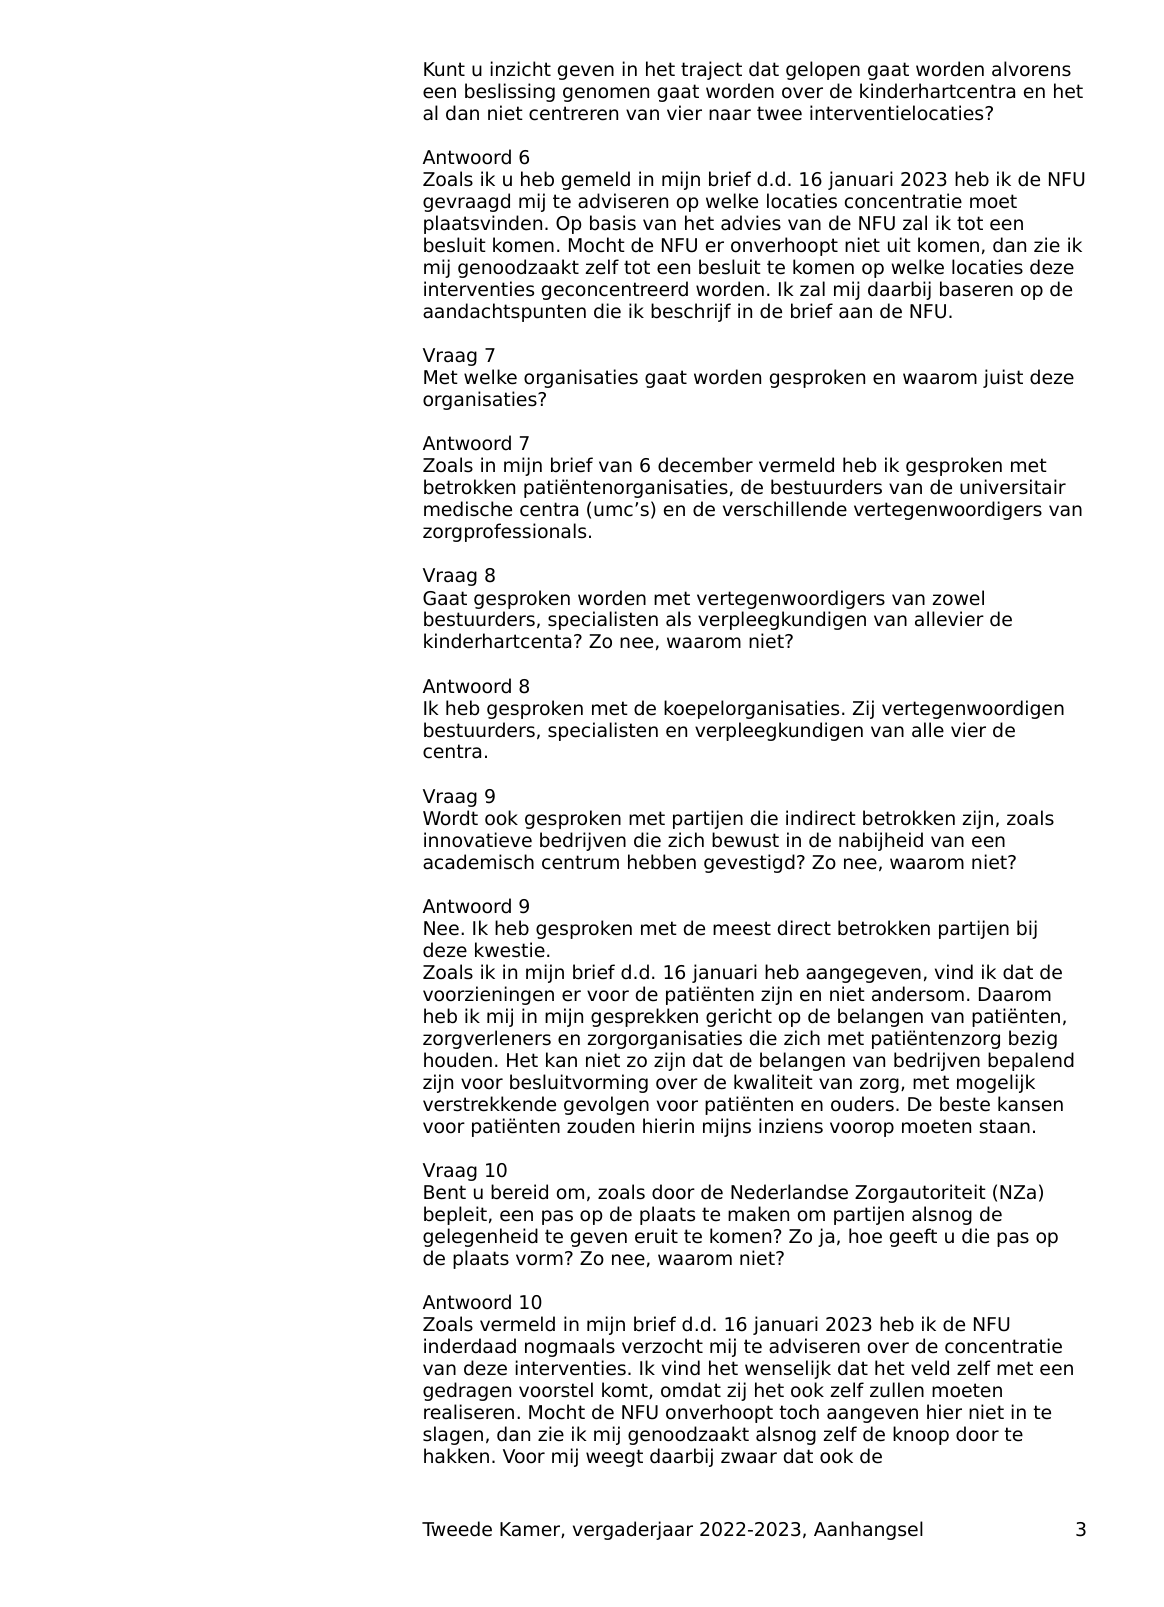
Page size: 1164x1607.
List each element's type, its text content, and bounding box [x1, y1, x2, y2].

text Nee. Ik heb gesproken met de meest direct betrokken partijen bij deze kwestie. [422, 918, 1087, 962]
text Antwoord 10 [422, 1292, 1087, 1314]
text Wordt ook gesproken met partijen die indirect betrokken zijn, zoals innovatieve bedrijven die zich bewust in de nabijheid van een academisch centrum hebben gevestigd? Zo nee, waarom niet? [422, 808, 1087, 873]
text Vraag 9 [422, 786, 1087, 808]
text Vraag 10 [422, 1160, 1087, 1182]
text Vraag 8 [422, 565, 1087, 587]
text Bent u bereid om, zoals door de Nederlandse Zorgautoriteit (NZa) bepleit, een pas op de plaats te maken om partijen alsnog de gelegenheid te geven eruit te komen? Zo ja, hoe geeft u die pas op de plaats vorm? Zo nee, waarom niet? [422, 1182, 1087, 1269]
text Zoals ik u heb gemeld in mijn brief d.d. 16 januari 2023 heb ik de NFU gevraagd mij te adviseren op welke locaties concentratie moet plaatsvinden. Op basis van het advies van de NFU zal ik tot een besluit komen. Mocht de NFU er onverhoopt niet uit komen, dan zie ik mij genoodzaakt zelf tot een besluit te komen op welke locaties deze interventies geconcentreerd worden. Ik zal mij daarbij baseren op de aandachtspunten die ik beschrijf in de brief aan de NFU. [422, 169, 1087, 323]
text Antwoord 6 [422, 147, 1087, 169]
text Vraag 7 [422, 345, 1087, 367]
text Antwoord 7 [422, 433, 1087, 455]
text Zoals ik in mijn brief d.d. 16 januari heb aangegeven, vind ik dat de voorzieningen er voor de patiënten zijn en niet andersom. Daarom heb ik mij in mijn gesprekken gericht op de belangen van patiënten, zorgverleners en zorgorganisaties die zich met patiëntenzorg bezig houden. Het kan niet zo zijn dat de belangen van bedrijven bepalend zijn voor besluitvorming over de kwaliteit van zorg, met mogelijk verstrekkende gevolgen voor patiënten en ouders. De beste kansen voor patiënten zouden hierin mijns inziens voorop moeten staan. [422, 962, 1087, 1137]
text Kunt u inzicht geven in het traject dat gelopen gaat worden alvorens een beslissing genomen gaat worden over de kinderhartcentra en het al dan niet centreren van vier naar twee interventielocaties? [422, 59, 1087, 125]
text Met welke organisaties gaat worden gesproken en waarom juist deze organisaties? [422, 367, 1087, 411]
text Antwoord 9 [422, 896, 1087, 918]
text Gaat gesproken worden met vertegenwoordigers van zowel bestuurders, specialisten als verpleegkundigen van allevier de kinderhartcenta? Zo nee, waarom niet? [422, 587, 1087, 653]
text Antwoord 8 [422, 676, 1087, 697]
text Zoals vermeld in mijn brief d.d. 16 januari 2023 heb ik de NFU inderdaad nogmaals verzocht mij te adviseren over de concentratie van deze interventies. Ik vind het wenselijk dat het veld zelf met een gedragen voorstel komt, omdat zij het ook zelf zullen moeten realiseren. Mocht de NFU onverhoopt toch aangeven hier niet in te slagen, dan zie ik mij genoodzaakt alsnog zelf de knoop door te hakken. Voor mij weegt daarbij zwaar dat ook de [422, 1314, 1087, 1468]
text Zoals in mijn brief van 6 december vermeld heb ik gesproken met betrokken patiëntenorganisaties, de bestuurders van de universitair medische centra (umc’s) en de verschillende vertegenwoordigers van zorgprofessionals. [422, 455, 1087, 543]
text Ik heb gesproken met de koepelorganisaties. Zij vertegenwoordigen bestuurders, specialisten en verpleegkundigen van alle vier de centra. [422, 697, 1087, 763]
